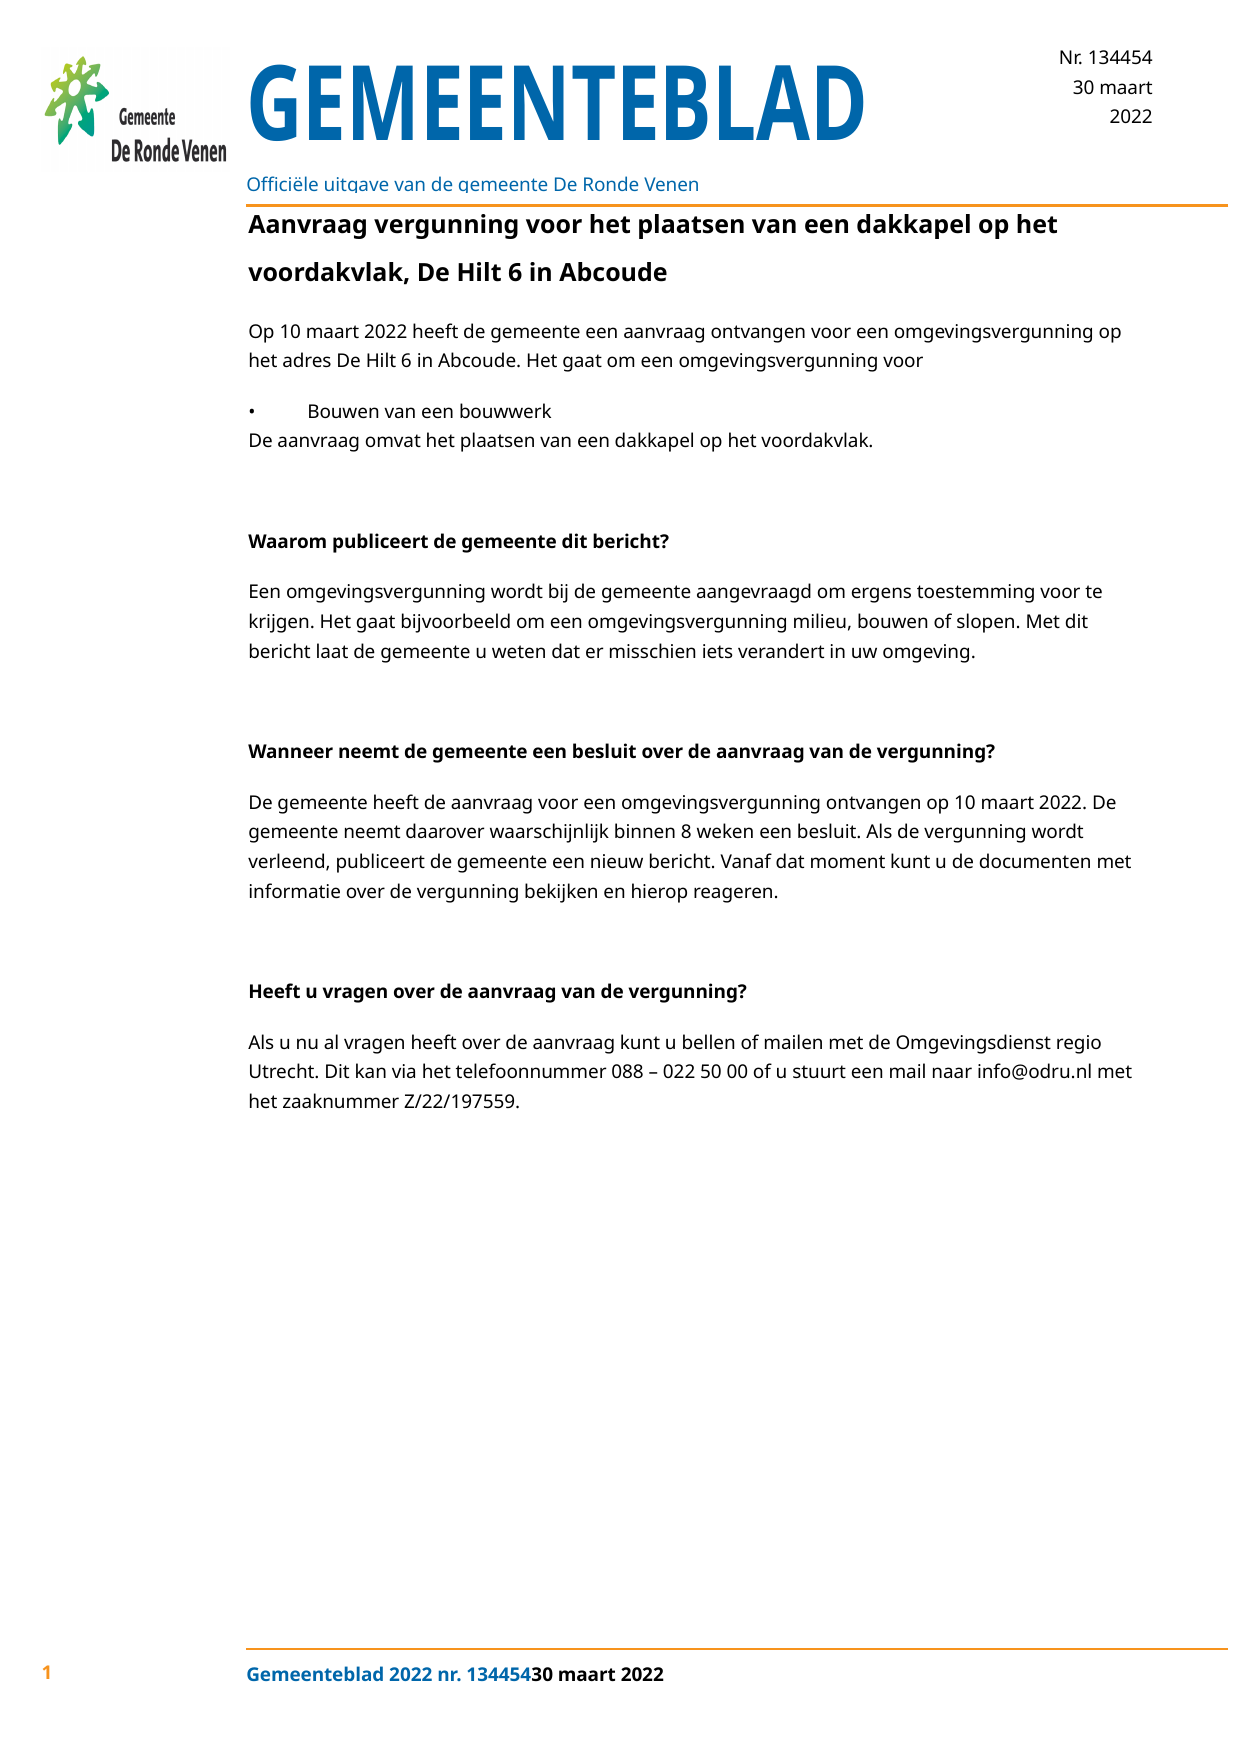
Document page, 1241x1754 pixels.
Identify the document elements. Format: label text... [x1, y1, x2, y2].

text Op 10 maart 2022 heeft de gemeente een aanvraag ontvangen voor een omgevingsvergunning op het adres De Hilt 6 in Abcoude. Het gaat om een omgevingsvergunning voor [248, 318, 1152, 373]
text De aanvraag omvat het plaatsen van een dakkapel op het voordakvlak. [248, 427, 1152, 453]
list Bouwen van een bouwwerk [248, 398, 1152, 424]
text Wanneer neemt de gemeente een besluit over de aanvraag van de vergunning? [248, 739, 1152, 764]
text Heeft u vragen over de aanvraag van de vergunning? [248, 979, 1152, 1004]
text Aanvraag vergunning voor het plaatsen van een dakkapel op het voordakvlak, De Hilt 6 in Abcoude [248, 207, 1152, 288]
text De gemeente heeft de aanvraag voor een omgevingsvergunning ontvangen op 10 maart 2022. De gemeente neemt daarover waarschijnlijk binnen 8 weken een besluit. Als de vergunning wordt verleend, publiceert de gemeente een nieuw bericht. Vanaf dat moment kunt u de documenten met informatie over de vergunning bekijken en hierop reageren. [248, 789, 1152, 904]
text Een omgevingsvergunning wordt bij de gemeente aangevraagd om ergens toestemming voor te krijgen. Het gaat bijvoorbeeld om een omgevingsvergunning milieu, bouwen of slopen. Met dit bericht laat de gemeente u weten dat er misschien iets verandert in uw omgeving. [248, 579, 1152, 664]
text Als u nu al vragen heeft over de aanvraag kunt u bellen of mailen met de Omgevingsdienst regio Utrecht. Dit kan via het telefoonnummer 088 – 022 50 00 of u stuurt een mail naar info@odru.nl met het zaaknummer Z/22/197559. [248, 1029, 1152, 1114]
text Waarom publiceert de gemeente dit bericht? [248, 528, 1152, 554]
picture [41, 47, 231, 172]
